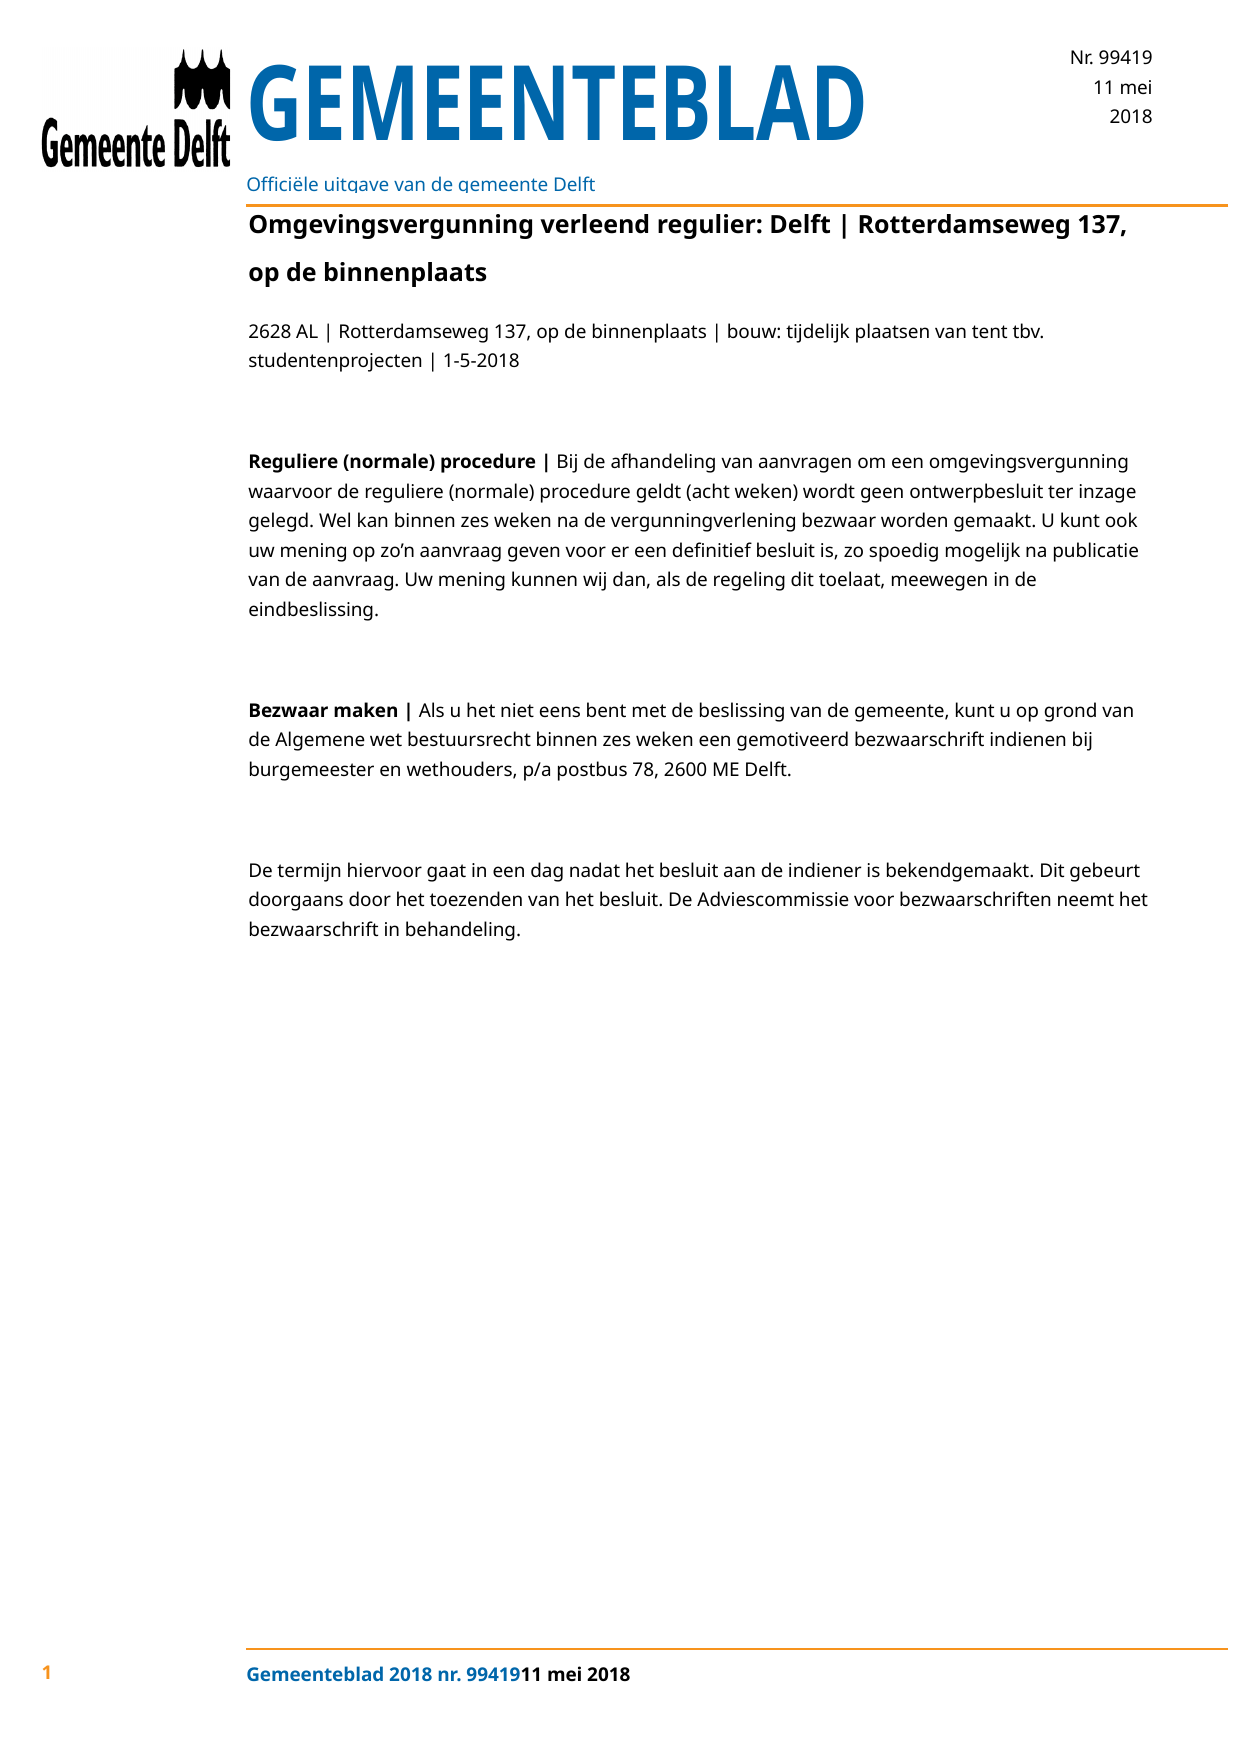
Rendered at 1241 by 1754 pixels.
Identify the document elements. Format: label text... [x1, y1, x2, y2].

text Omgevingsvergunning verleend regulier: Delft | Rotterdamseweg 137, op de binnenplaats [248, 207, 1152, 288]
picture [41, 47, 231, 172]
text De termijn hiervoor gaat in een dag nadat het besluit aan de indiener is bekendgemaakt. Dit gebeurt doorgaans door het toezenden van het besluit. De Adviescommissie voor bezwaarschriften neemt het bezwaarschrift in behandeling. [248, 857, 1152, 942]
text Reguliere (normale) procedure | Bij de afhandeling van aanvragen om een omgevingsvergunning waarvoor de reguliere (normale) procedure geldt (acht weken) wordt geen ontwerpbesluit ter inzage gelegd. Wel kan binnen zes weken na de vergunningverlening bezwaar worden gemaakt. U kunt ook uw mening op zo’n aanvraag geven voor er een definitief besluit is, zo spoedig mogelijk na publicatie van de aanvraag. Uw mening kunnen wij dan, als de regeling dit toelaat, meewegen in de eindbeslissing. [248, 448, 1152, 622]
text 2628 AL | Rotterdamseweg 137, op de binnenplaats | bouw: tijdelijk plaatsen van tent tbv. studentenprojecten | 1-5-2018 [248, 318, 1152, 373]
text Bezwaar maken | Als u het niet eens bent met de beslissing van de gemeente, kunt u op grond van de Algemene wet bestuursrecht binnen zes weken een gemotiveerd bezwaarschrift indienen bij burgemeester en wethouders, p/a postbus 78, 2600 ME Delft. [248, 697, 1152, 782]
